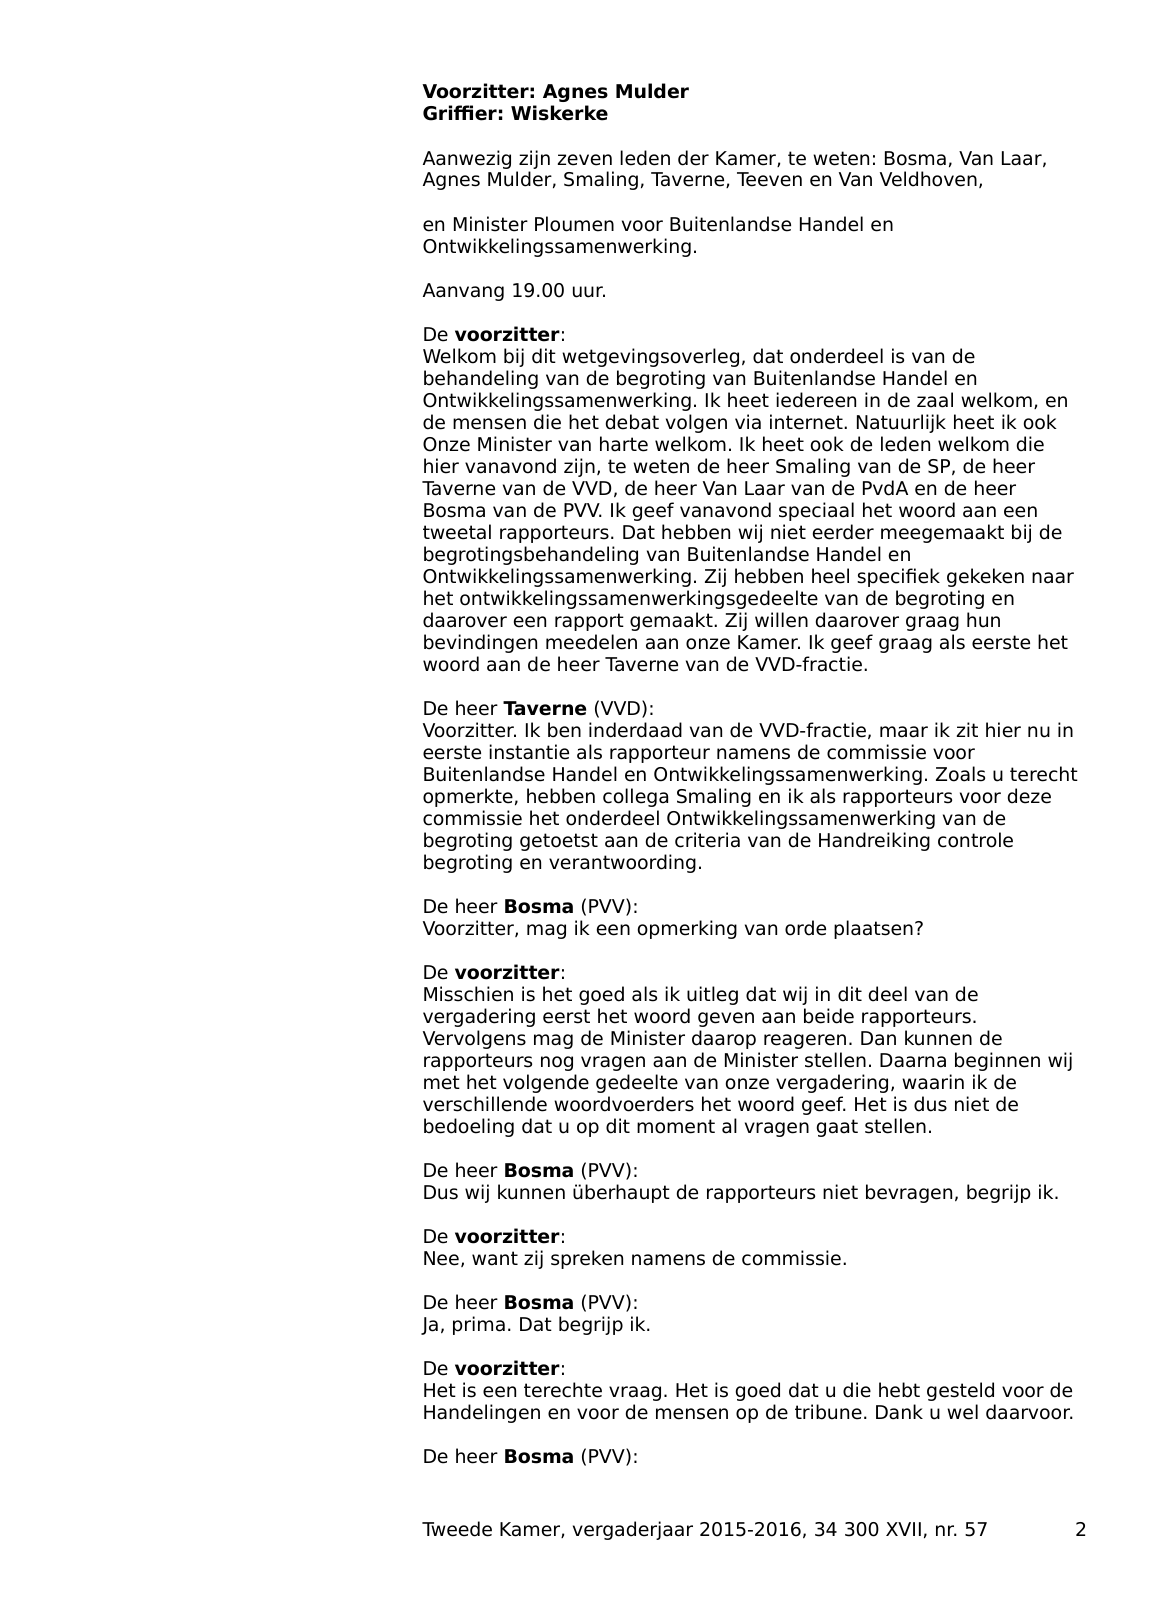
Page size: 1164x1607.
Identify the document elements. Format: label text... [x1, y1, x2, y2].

text Griffier: Wiskerke [422, 103, 1087, 125]
text De voorzitter: [422, 1226, 1087, 1248]
text Het is een terechte vraag. Het is goed dat u die hebt gesteld voor de Handelingen en voor de mensen op de tribune. Dank u wel daarvoor. [422, 1380, 1087, 1424]
text Dus wij kunnen überhaupt de rapporteurs niet bevragen, begrijp ik. [422, 1182, 1087, 1204]
text Misschien is het goed als ik uitleg dat wij in dit deel van de vergadering eerst het woord geven aan beide rapporteurs. Vervolgens mag de Minister daarop reageren. Dan kunnen de rapporteurs nog vragen aan de Minister stellen. Daarna beginnen wij met het volgende gedeelte van onze vergadering, waarin ik de verschillende woordvoerders het woord geef. Het is dus niet de bedoeling dat u op dit moment al vragen gaat stellen. [422, 984, 1087, 1138]
text Voorzitter, mag ik een opmerking van orde plaatsen? [422, 918, 1087, 940]
text Aanwezig zijn zeven leden der Kamer, te weten: Bosma, Van Laar, Agnes Mulder, Smaling, Taverne, Teeven en Van Veldhoven, [422, 147, 1087, 191]
text Ja, prima. Dat begrijp ik. [422, 1314, 1087, 1336]
text De heer Bosma (PVV): [422, 896, 1087, 918]
text De voorzitter: [422, 324, 1087, 346]
text De heer Bosma (PVV): [422, 1292, 1087, 1314]
text Voorzitter: Agnes Mulder [422, 81, 1087, 103]
text De heer Bosma (PVV): [422, 1446, 1087, 1468]
text De heer Taverne (VVD): [422, 698, 1087, 720]
text De heer Bosma (PVV): [422, 1160, 1087, 1182]
text Aanvang 19.00 uur. [422, 280, 1087, 302]
text en Minister Ploumen voor Buitenlandse Handel en Ontwikkelingssamenwerking. [422, 213, 1087, 257]
text De voorzitter: [422, 962, 1087, 984]
text Nee, want zij spreken namens de commissie. [422, 1248, 1087, 1270]
text Voorzitter. Ik ben inderdaad van de VVD-fractie, maar ik zit hier nu in eerste instantie als rapporteur namens de commissie voor Buitenlandse Handel en Ontwikkelingssamenwerking. Zoals u terecht opmerkte, hebben collega Smaling en ik als rapporteurs voor deze commissie het onderdeel Ontwikkelingssamenwerking van de begroting getoetst aan de criteria van de Handreiking controle begroting en verantwoording. [422, 720, 1087, 873]
text De voorzitter: [422, 1358, 1087, 1380]
text Welkom bij dit wetgevingsoverleg, dat onderdeel is van de behandeling van de begroting van Buitenlandse Handel en Ontwikkelingssamenwerking. Ik heet iedereen in de zaal welkom, en de mensen die het debat volgen via internet. Natuurlijk heet ik ook Onze Minister van harte welkom. Ik heet ook de leden welkom die hier vanavond zijn, te weten de heer Smaling van de SP, de heer Taverne van de VVD, de heer Van Laar van de PvdA en de heer Bosma van de PVV. Ik geef vanavond speciaal het woord aan een tweetal rapporteurs. Dat hebben wij niet eerder meegemaakt bij de begrotingsbehandeling van Buitenlandse Handel en Ontwikkelingssamenwerking. Zij hebben heel specifiek gekeken naar het ontwikkelingssamenwerkingsgedeelte van de begroting en daarover een rapport gemaakt. Zij willen daarover graag hun bevindingen meedelen aan onze Kamer. Ik geef graag als eerste het woord aan de heer Taverne van de VVD-fractie. [422, 346, 1087, 676]
